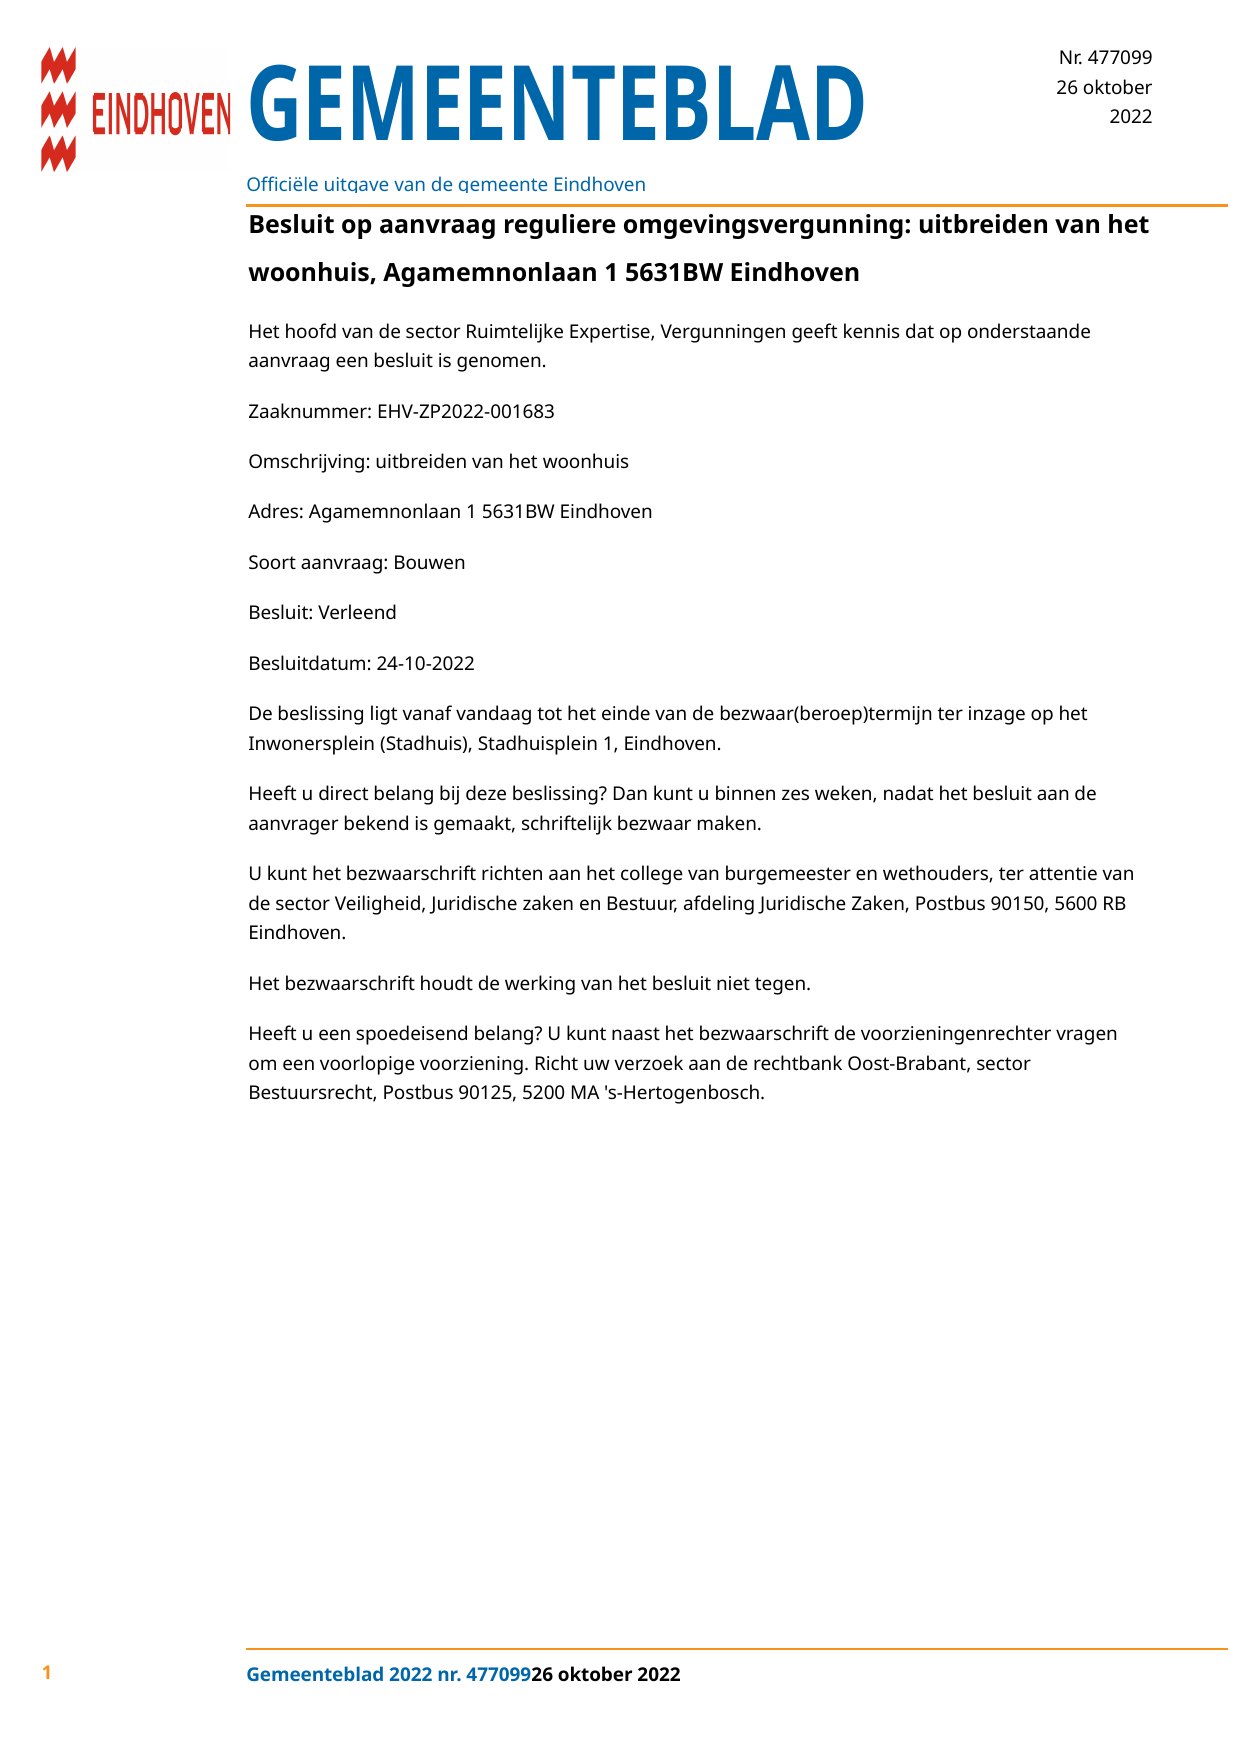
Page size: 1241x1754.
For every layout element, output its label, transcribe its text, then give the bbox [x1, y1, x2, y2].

picture [41, 47, 231, 172]
text Zaaknummer: EHV-ZP2022-001683 [248, 398, 1152, 424]
text Het bezwaarschrift houdt de werking van het besluit niet tegen. [248, 970, 1152, 996]
text Besluitdatum: 24-10-2022 [248, 650, 1152, 676]
text Heeft u een spoedeisend belang? U kunt naast het bezwaarschrift de voorzieningenrechter vragen om een voorlopige voorziening. Richt uw verzoek aan de rechtbank Oost-Brabant, sector Bestuursrecht, Postbus 90125, 5200 MA 's-Hertogenbosch. [248, 1020, 1152, 1105]
text Adres: Agamemnonlaan 1 5631BW Eindhoven [248, 499, 1152, 524]
text Heeft u direct belang bij deze beslissing? Dan kunt u binnen zes weken, nadat het besluit aan de aanvrager bekend is gemaakt, schriftelijk bezwaar maken. [248, 780, 1152, 836]
text Omschrijving: uitbreiden van het woonhuis [248, 448, 1152, 474]
text Het hoofd van de sector Ruimtelijke Expertise, Vergunningen geeft kennis dat op onderstaande aanvraag een besluit is genomen. [248, 318, 1152, 373]
text U kunt het bezwaarschrift richten aan het college van burgemeester en wethouders, ter attentie van de sector Veiligheid, Juridische zaken en Bestuur, afdeling Juridische Zaken, Postbus 90150, 5600 RB Eindhoven. [248, 860, 1152, 945]
text Besluit: Verleend [248, 599, 1152, 625]
text De beslissing ligt vanaf vandaag tot het einde van de bezwaar(beroep)termijn ter inzage op het Inwonersplein (Stadhuis), Stadhuisplein 1, Eindhoven. [248, 700, 1152, 756]
text Besluit op aanvraag reguliere omgevingsvergunning: uitbreiden van het woonhuis, Agamemnonlaan 1 5631BW Eindhoven [248, 207, 1152, 288]
text Soort aanvraag: Bouwen [248, 549, 1152, 575]
